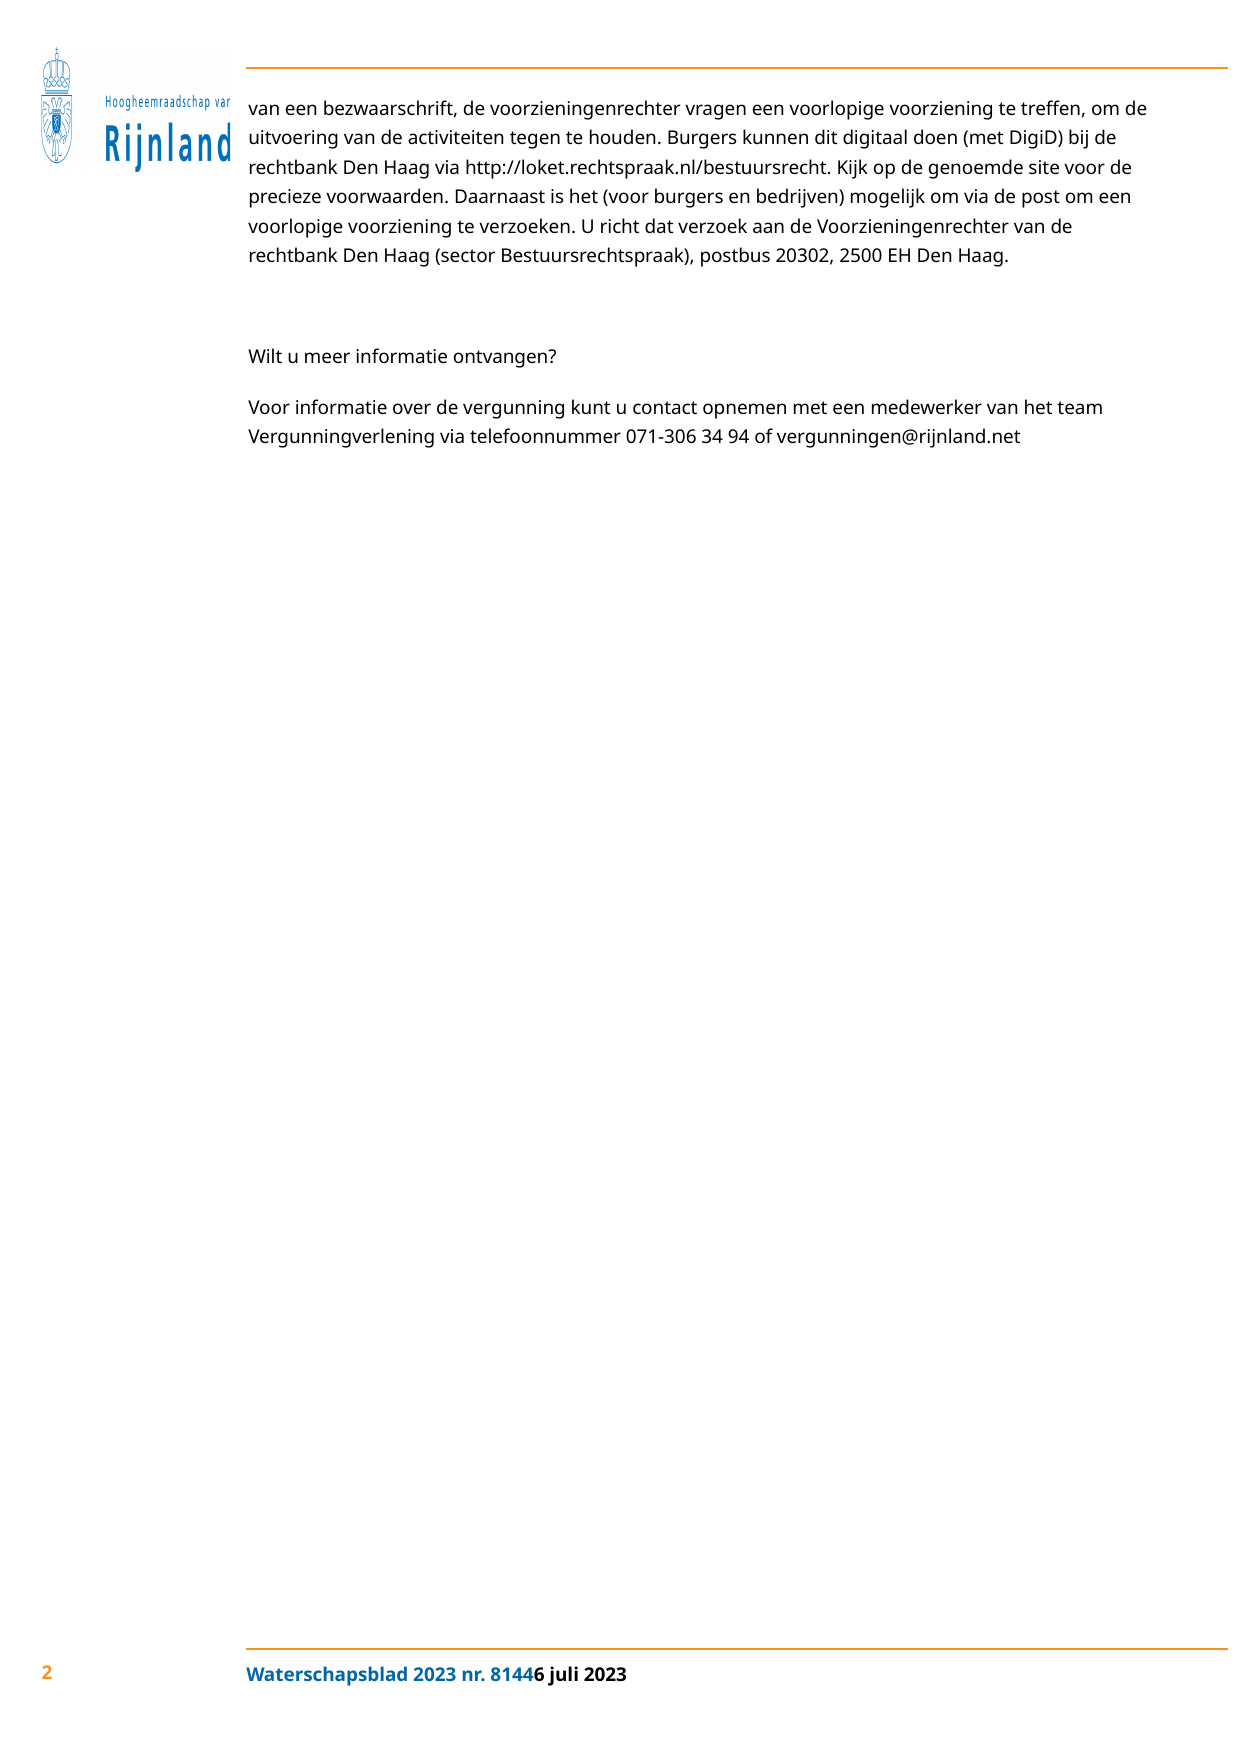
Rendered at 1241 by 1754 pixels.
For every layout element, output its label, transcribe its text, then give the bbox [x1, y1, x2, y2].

text van een bezwaarschrift, de voorzieningenrechter vragen een voorlopige voorziening te treffen, om de uitvoering van de activiteiten tegen te houden. Burgers kunnen dit digitaal doen (met DigiD) bij de rechtbank Den Haag via http://loket.rechtspraak.nl/bestuursrecht. Kijk op de genoemde site voor de precieze voorwaarden. Daarnaast is het (voor burgers en bedrijven) mogelijk om via de post om een voorlopige voorziening te verzoeken. U richt dat verzoek aan de Voorzieningenrechter van de rechtbank Den Haag (sector Bestuursrechtspraak), postbus 20302, 2500 EH Den Haag. [248, 95, 1152, 268]
text Voor informatie over de vergunning kunt u contact opnemen met een medewerker van het team Vergunningverlening via telefoonnummer 071-306 34 94 of vergunningen@rijnland.net [248, 394, 1152, 449]
text Wilt u meer informatie ontvangen? [248, 343, 1152, 369]
picture [41, 47, 231, 172]
